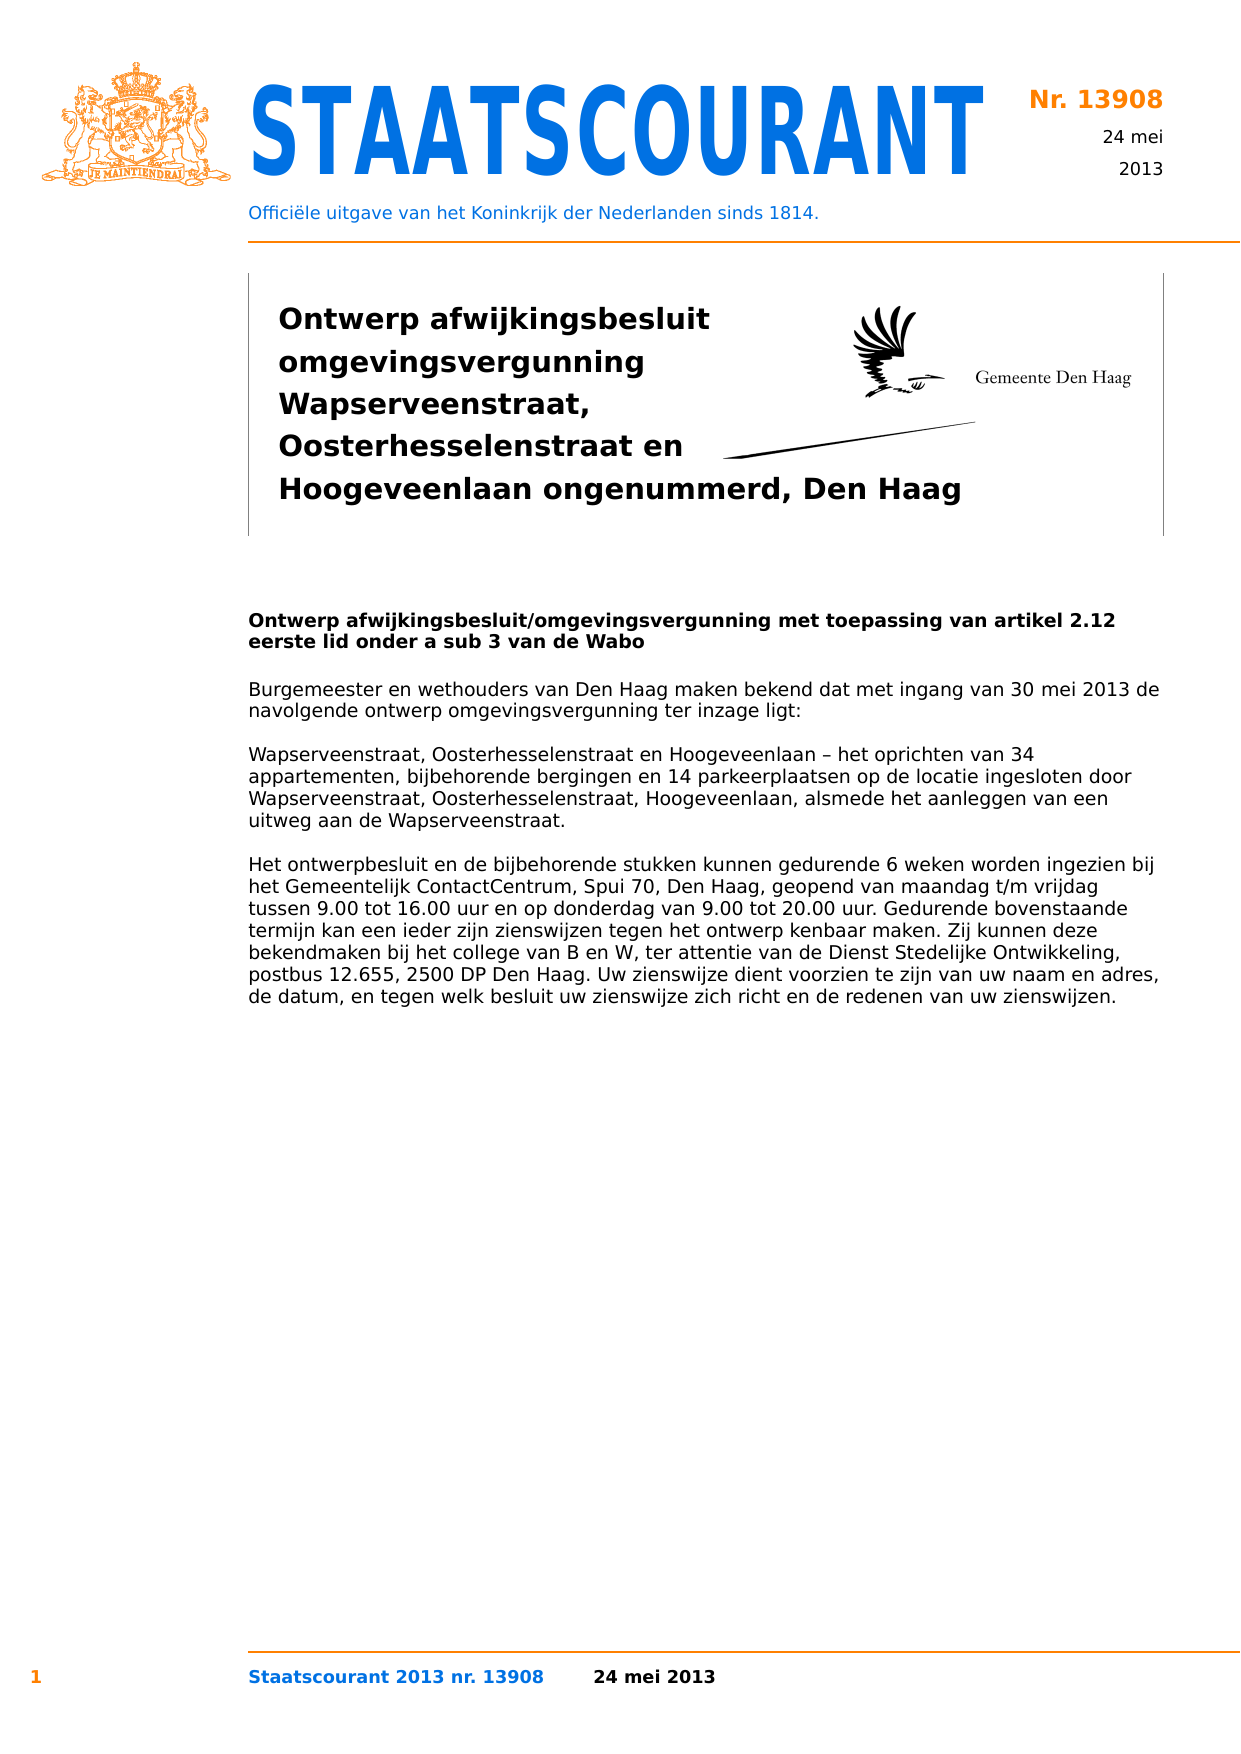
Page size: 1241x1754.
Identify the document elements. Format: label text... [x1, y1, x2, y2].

table_cell 2013 [998, 153, 1240, 203]
picture [41, 62, 231, 186]
table_header [25, 62, 248, 241]
table_header STAATSCOURANT [248, 62, 998, 203]
text Wapserveenstraat, Oosterhesselenstraat en Hoogeveenlaan – het oprichten van 34 appartementen, bijbehorende bergingen en 14 parkeerplaatsen op de locatie ingesloten door Wapserveenstraat, Oosterhesselenstraat, Hoogeveenlaan, alsmede het aanleggen van een uitweg aan de Wapserveenstraat. [248, 744, 1163, 832]
text Het ontwerpbesluit en de bijbehorende stukken kunnen gedurende 6 weken worden ingezien bij het Gemeentelijk ContactCentrum, Spui 70, Den Haag, geopend van maandag t/m vrijdag tussen 9.00 tot 16.00 uur en op donderdag van 9.00 tot 20.00 uur. Gedurende bovenstaande termijn kan een ieder zijn zienswijzen tegen het ontwerp kenbaar maken. Zij kunnen deze bekendmaken bij het college van B en W, ter attentie van de Dienst Stedelijke Ontwikkeling, postbus 12.655, 2500 DP Den Haag. Uw zienswijze dient voorzien te zijn van uw naam en adres, de datum, en tegen welk besluit uw zienswijze zich richt en de redenen van uw zienswijzen. [248, 854, 1163, 1008]
subtitle Ontwerp afwijkingsbesluit omgevingsvergunning Wapserveenstraat, Oosterhesselenstraat en Hoogeveenlaan ongenummerd, Den Haag [249, 273, 1163, 536]
table_cell 24 mei [998, 121, 1240, 153]
subtitle Ontwerp afwijkingsbesluit/omgevingsvergunning met toepassing van artikel 2.12 eerste lid onder a sub 3 van de Wabo [248, 609, 1163, 653]
picture [720, 302, 1134, 462]
table_cell Officiële uitgave van het Koninkrijk der Nederlanden sinds 1814. [248, 203, 1240, 241]
text Burgemeester en wethouders van Den Haag maken bekend dat met ingang van 30 mei 2013 de navolgende ontwerp omgevingsvergunning ter inzage ligt: [248, 678, 1163, 722]
table_header Nr. 13908 [998, 62, 1240, 121]
